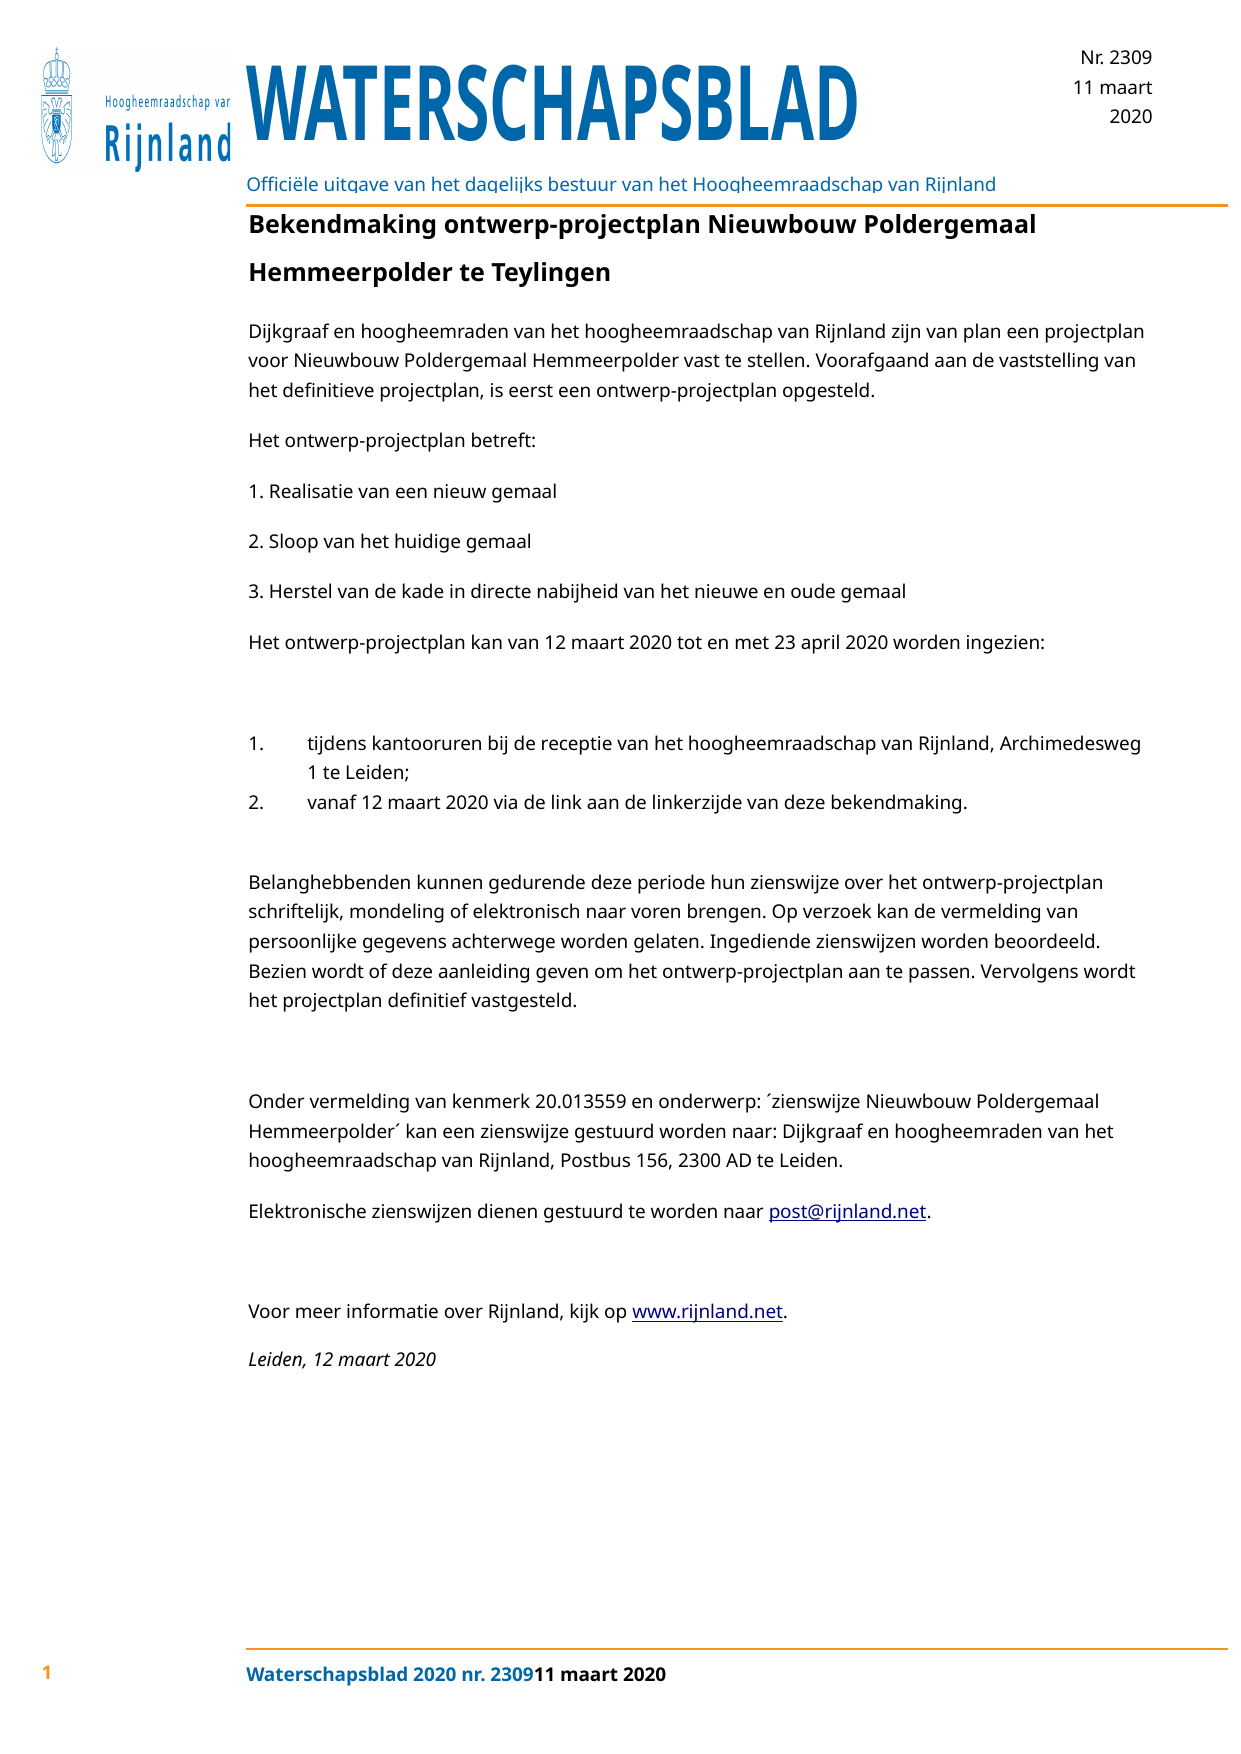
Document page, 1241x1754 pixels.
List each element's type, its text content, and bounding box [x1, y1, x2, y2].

text Het ontwerp-projectplan betreft: [248, 427, 1152, 453]
text Bekendmaking ontwerp-projectplan Nieuwbouw Poldergemaal Hemmeerpolder te Teylingen [248, 207, 1152, 288]
text 3. Herstel van de kade in directe nabijheid van het nieuwe en oude gemaal [248, 579, 1152, 604]
list tijdens kantooruren bij de receptie van het hoogheemraadschap van Rijnland, Archimedesweg 1 te Leiden; [248, 730, 1152, 785]
text 1. Realisatie van een nieuw gemaal [248, 478, 1152, 504]
list vanaf 12 maart 2020 via de link aan de linkerzijde van deze bekendmaking. [248, 789, 1152, 815]
text Het ontwerp-projectplan kan van 12 maart 2020 tot en met 23 april 2020 worden ingezien: [248, 629, 1152, 655]
text Onder vermelding van kenmerk 20.013559 en onderwerp: ´zienswijze Nieuwbouw Poldergemaal Hemmeerpolder´ kan een zienswijze gestuurd worden naar: Dijkgraaf en hoogheemraden van het hoogheemraadschap van Rijnland, Postbus 156, 2300 AD te Leiden. [248, 1088, 1152, 1173]
text 2. Sloop van het huidige gemaal [248, 528, 1152, 554]
picture [41, 47, 231, 172]
text Leiden, 12 maart 2020 [248, 1347, 1152, 1372]
text Belanghebbenden kunnen gedurende deze periode hun zienswijze over het ontwerp-projectplan schriftelijk, mondeling of elektronisch naar voren brengen. Op verzoek kan de vermelding van persoonlijke gegevens achterwege worden gelaten. Ingediende zienswijzen worden beoordeeld. Bezien wordt of deze aanleiding geven om het ontwerp-projectplan aan te passen. Vervolgens wordt het projectplan definitief vastgesteld. [248, 869, 1152, 1013]
text Dijkgraaf en hoogheemraden van het hoogheemraadschap van Rijnland zijn van plan een projectplan voor Nieuwbouw Poldergemaal Hemmeerpolder vast te stellen. Voorafgaand aan de vaststelling van het definitieve projectplan, is eerst een ontwerp-projectplan opgesteld. [248, 318, 1152, 403]
text Voor meer informatie over Rijnland, kijk op www.rijnland.net. [248, 1299, 1152, 1324]
text Elektronische zienswijzen dienen gestuurd te worden naar post@rijnland.net. [248, 1198, 1152, 1224]
